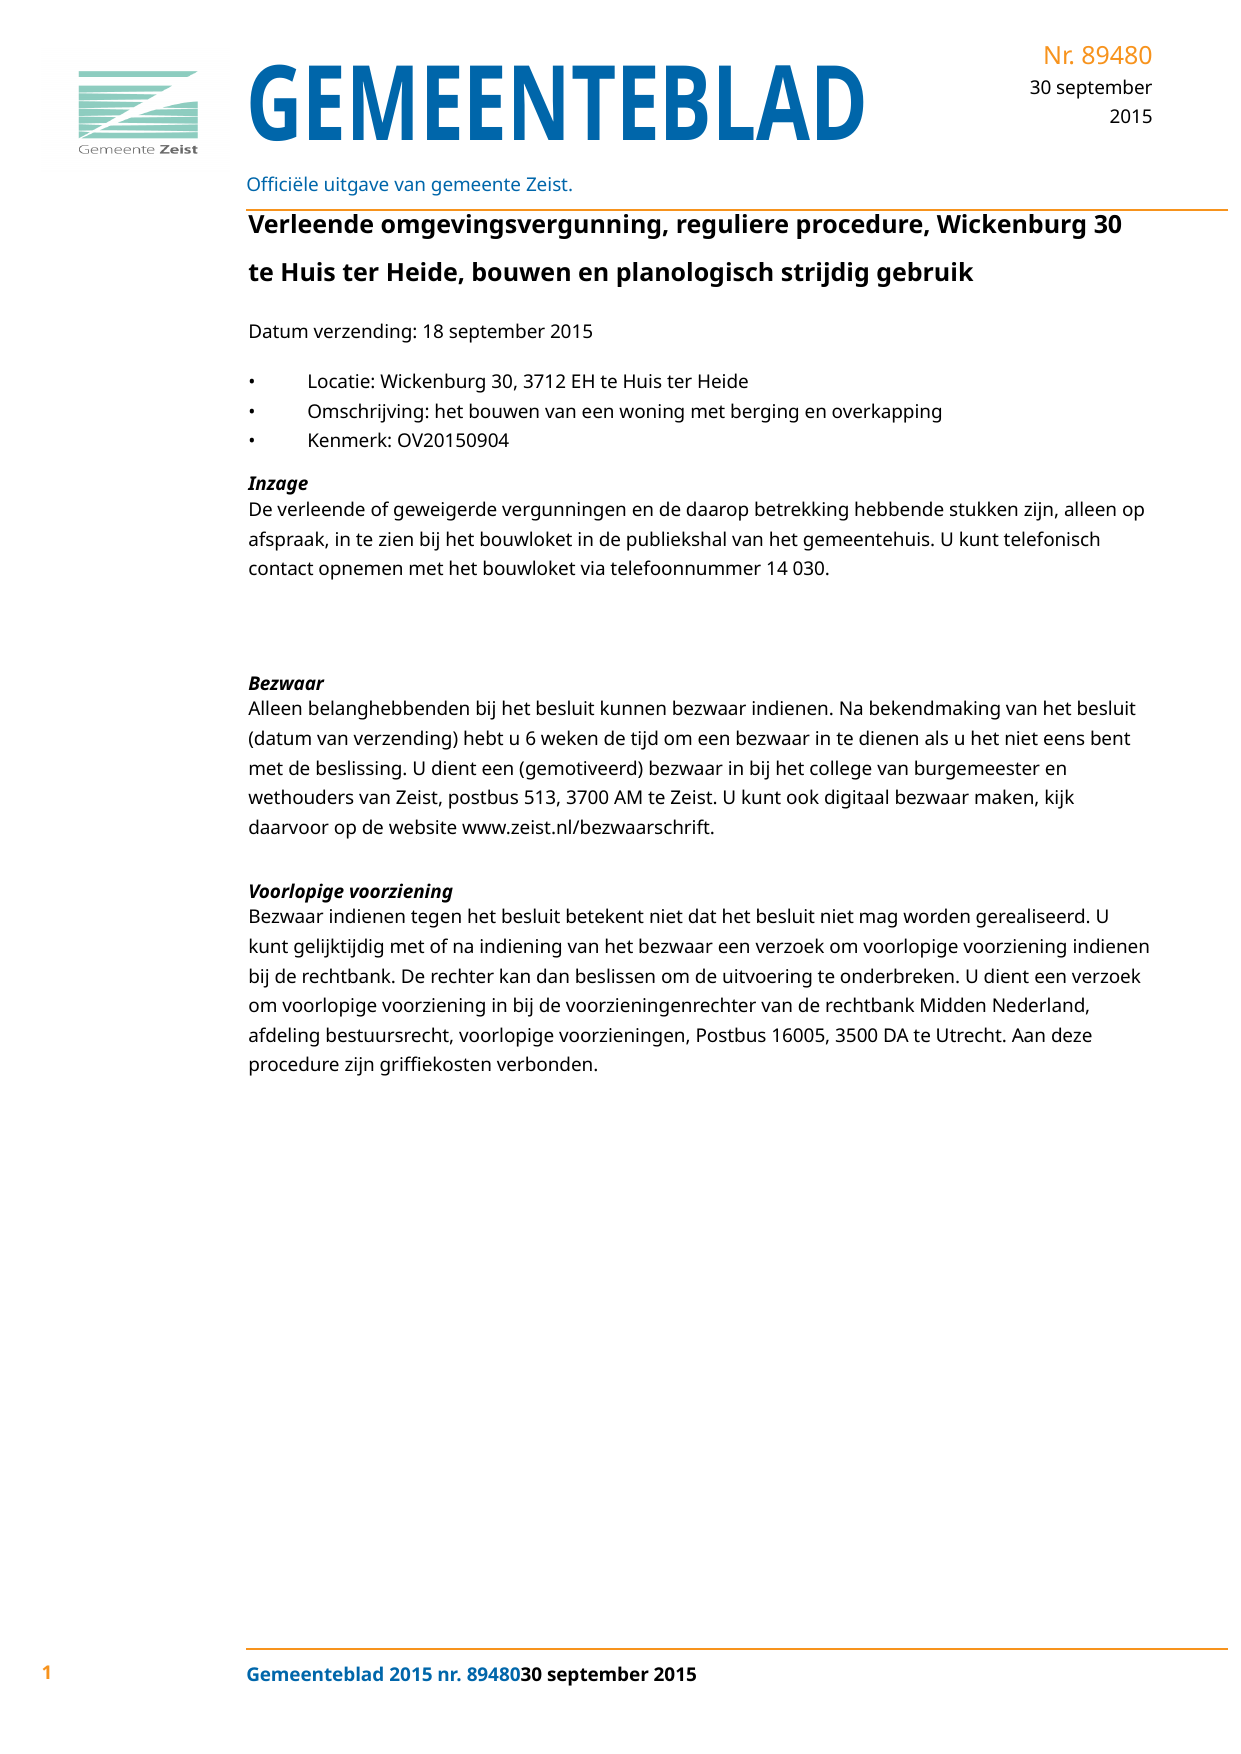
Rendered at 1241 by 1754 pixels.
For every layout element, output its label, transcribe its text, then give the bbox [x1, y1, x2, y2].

text Alleen belanghebbenden bij het besluit kunnen bezwaar indienen. Na bekendmaking van het besluit (datum van verzending) hebt u 6 weken de tijd om een bezwaar in te dienen als u het niet eens bent met de beslissing. U dient een (gemotiveerd) bezwaar in bij het college van burgemeester en wethouders van Zeist, postbus 513, 3700 AM te Zeist. U kunt ook digitaal bezwaar maken, kijk daarvoor op de website www.zeist.nl/bezwaarschrift. [248, 696, 1152, 840]
picture [41, 47, 231, 172]
list Kenmerk: OV20150904 [248, 427, 1152, 453]
text Inzage [248, 471, 1152, 496]
list Locatie: Wickenburg 30, 3712 EH te Huis ter Heide [248, 368, 1152, 394]
text Verleende omgevingsvergunning, reguliere procedure, Wickenburg 30 te Huis ter Heide, bouwen en planologisch strijdig gebruik [248, 211, 1152, 288]
text Voorlopige voorziening [248, 878, 1152, 904]
list Omschrijving: het bouwen van een woning met berging en overkapping [248, 398, 1152, 424]
text Bezwaar [248, 670, 1152, 696]
text De verleende of geweigerde vergunningen en de daarop betrekking hebbende stukken zijn, alleen op afspraak, in te zien bij het bouwloket in de publiekshal van het gemeentehuis. U kunt telefonisch contact opnemen met het bouwloket via telefoonnummer 14 030. [248, 496, 1152, 581]
text Bezwaar indienen tegen het besluit betekent niet dat het besluit niet mag worden gerealiseerd. U kunt gelijktijdig met of na indiening van het bezwaar een verzoek om voorlopige voorziening indienen bij de rechtbank. De rechter kan dan beslissen om de uitvoering te onderbreken. U dient een verzoek om voorlopige voorziening in bij de voorzieningenrechter van de rechtbank Midden Nederland, afdeling bestuursrecht, voorlopige voorzieningen, Postbus 16005, 3500 DA te Utrecht. Aan deze procedure zijn griffiekosten verbonden. [248, 904, 1152, 1077]
text Datum verzending: 18 september 2015 [248, 318, 1152, 344]
